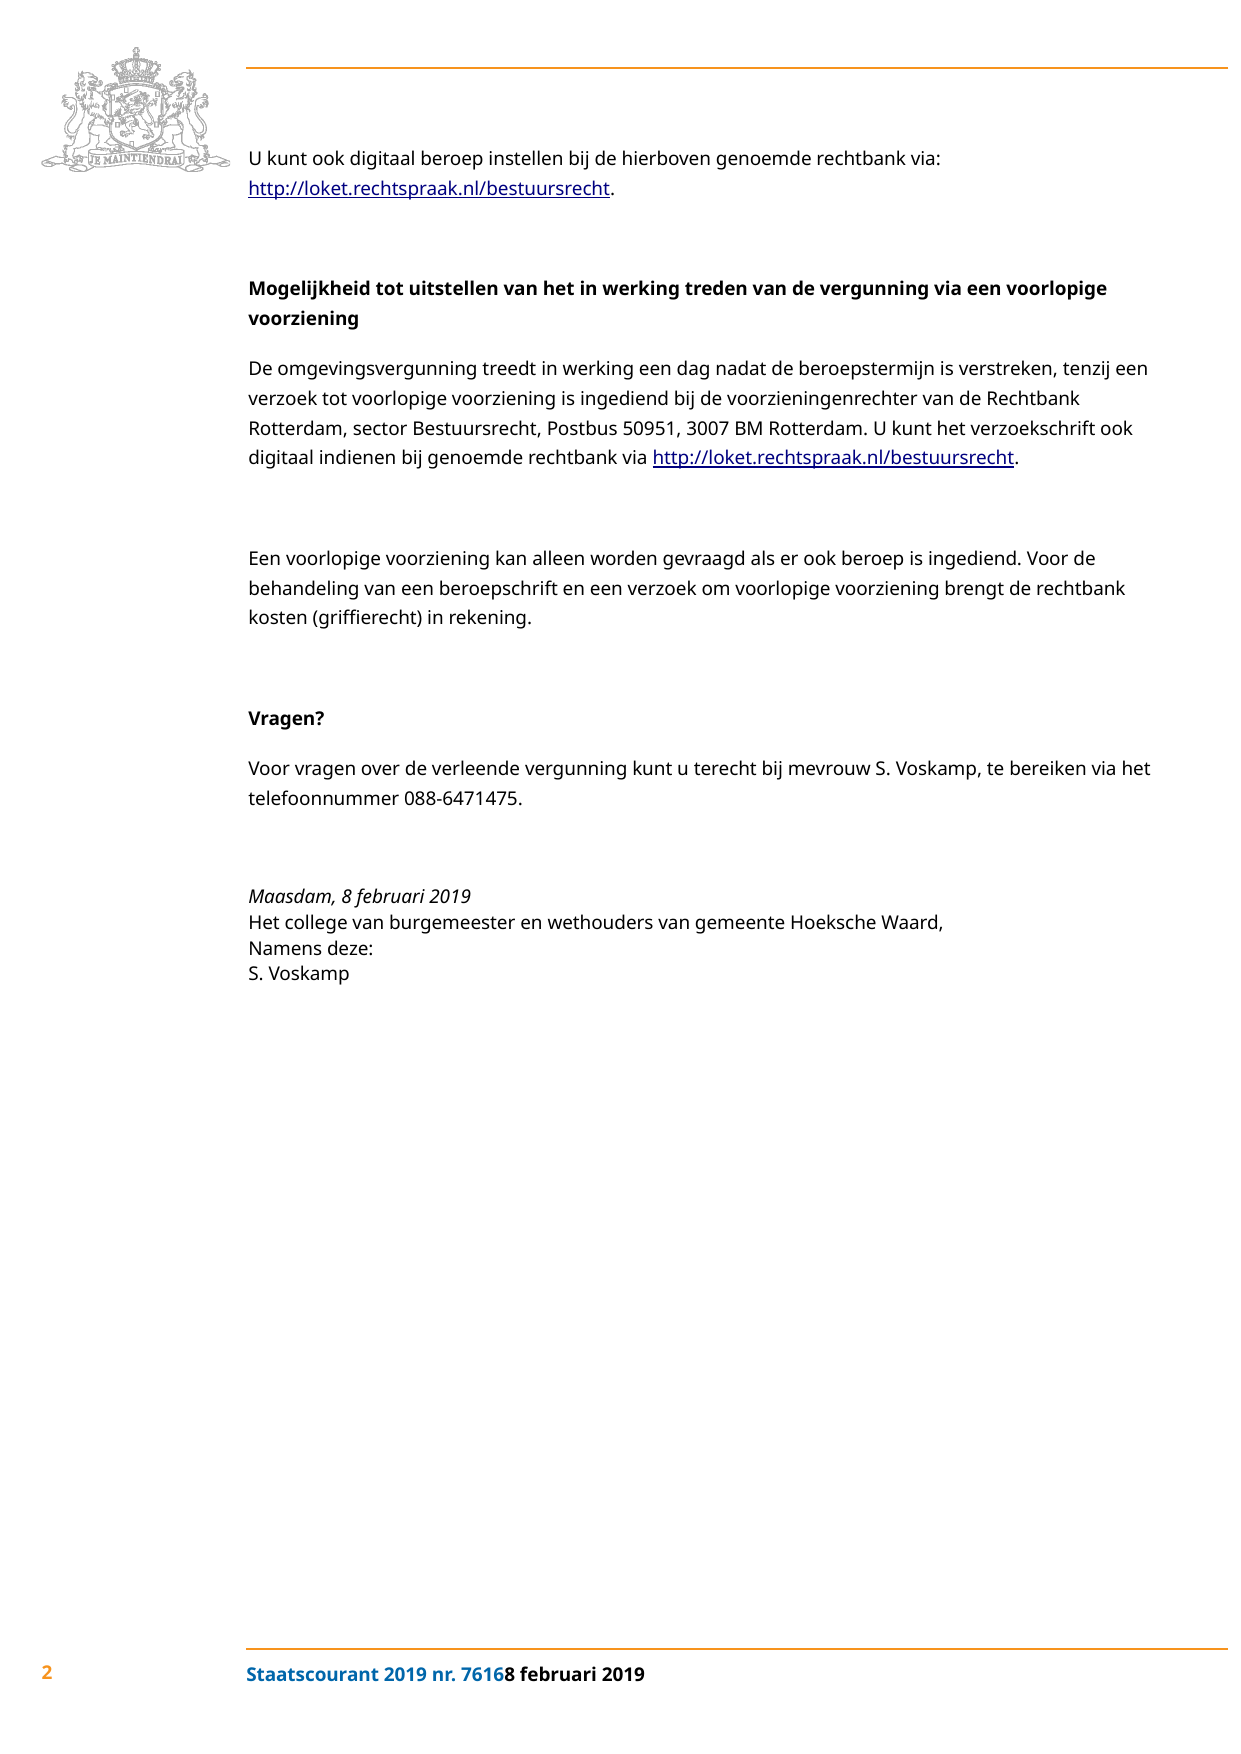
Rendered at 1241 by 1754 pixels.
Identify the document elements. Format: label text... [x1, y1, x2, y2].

text Het college van burgemeester en wethouders van gemeente Hoeksche Waard, [248, 909, 1152, 935]
text S. Voskamp [248, 961, 1152, 986]
text Maasdam, 8 februari 2019 [248, 883, 1152, 909]
text Namens deze: [248, 935, 1152, 961]
picture [41, 47, 231, 172]
text Vragen? [248, 705, 1152, 731]
text Mogelijkheid tot uitstellen van het in werking treden van de vergunning via een voorlopige voorziening [248, 276, 1152, 331]
text Een voorlopige voorziening kan alleen worden gevraagd als er ook beroep is ingediend. Voor de behandeling van een beroepschrift en een verzoek om voorlopige voorziening brengt de rechtbank kosten (griffierecht) in rekening. [248, 545, 1152, 630]
text De omgevingsvergunning treedt in werking een dag nadat de beroepstermijn is verstreken, tenzij een verzoek tot voorlopige voorziening is ingediend bij de voorzieningenrechter van de Rechtbank Rotterdam, sector Bestuursrecht, Postbus 50951, 3007 BM Rotterdam. U kunt het verzoekschrift ook digitaal indienen bij genoemde rechtbank via http://loket.rechtspraak.nl/bestuursrecht. [248, 356, 1152, 470]
text U kunt ook digitaal beroep instellen bij de hierboven genoemde rechtbank via: http://loket.rechtspraak.nl/bestuursrecht. [248, 145, 1152, 201]
text Voor vragen over de verleende vergunning kunt u terecht bij mevrouw S. Voskamp, te bereiken via het telefoonnummer 088-6471475. [248, 756, 1152, 811]
